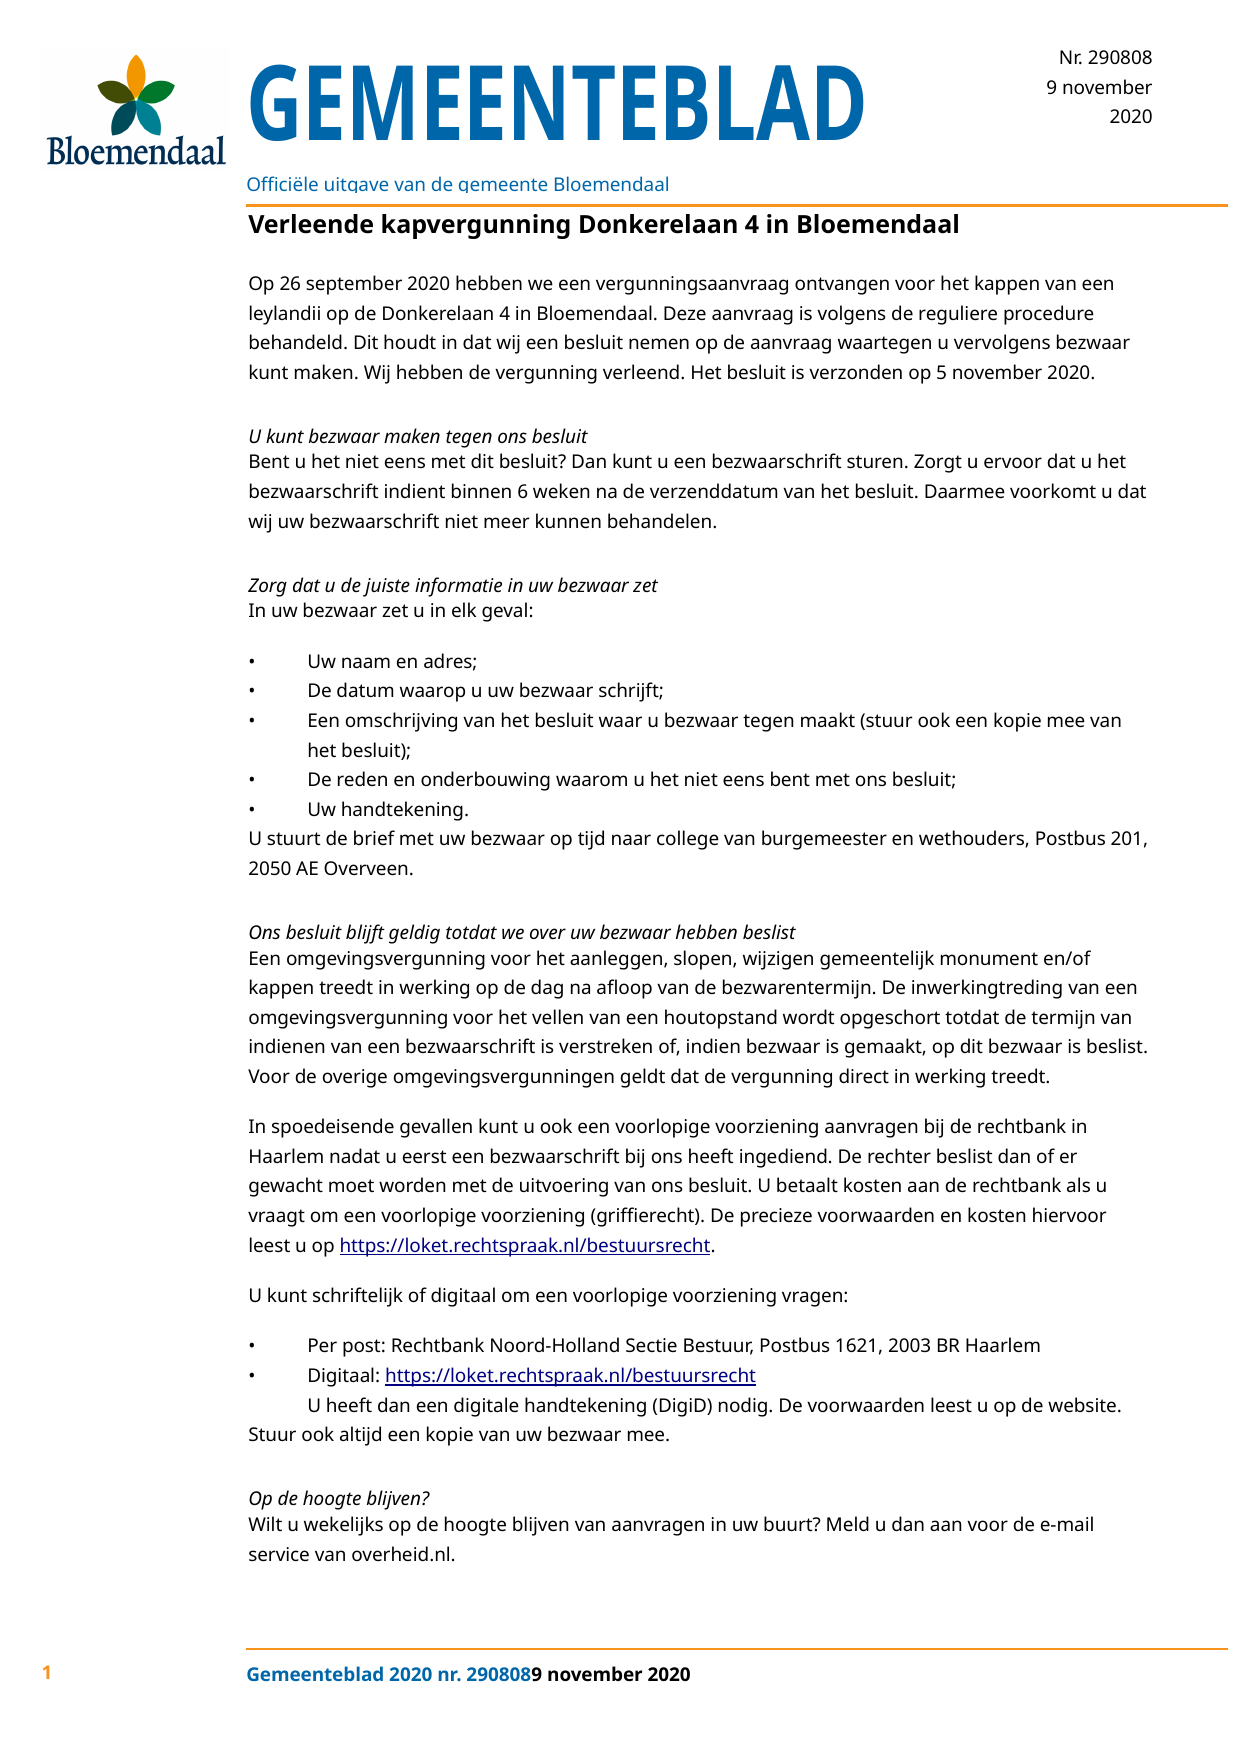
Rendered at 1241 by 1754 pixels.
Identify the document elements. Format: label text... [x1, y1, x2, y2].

text Ons besluit blijft geldig totdat we over uw bezwaar hebben beslist [248, 919, 1152, 945]
text Verleende kapvergunning Donkerelaan 4 in Bloemendaal [248, 207, 1152, 241]
text Een omgevingsvergunning voor het aanleggen, slopen, wijzigen gemeentelijk monument en/of kappen treedt in werking op de dag na afloop van de bezwarentermijn. De inwerkingtreding van een omgevingsvergunning voor het vellen van een houtopstand wordt opgeschort totdat de termijn van indienen van een bezwaarschrift is verstreken of, indien bezwaar is gemaakt, op dit bezwaar is beslist. Voor de overige omgevingsvergunningen geldt dat de vergunning direct in werking treedt. [248, 945, 1152, 1089]
text Bent u het niet eens met dit besluit? Dan kunt u een bezwaarschrift sturen. Zorgt u ervoor dat u het bezwaarschrift indient binnen 6 weken na de verzenddatum van het besluit. Daarmee voorkomt u dat wij uw bezwaarschrift niet meer kunnen behandelen. [248, 449, 1152, 534]
list U heeft dan een digitale handtekening (DigiD) nodig. De voorwaarden leest u op de website. [248, 1392, 1152, 1418]
text U kunt schriftelijk of digitaal om een voorlopige voorziening vragen: [248, 1282, 1152, 1308]
text In spoedeisende gevallen kunt u ook een voorlopige voorziening aanvragen bij de rechtbank in Haarlem nadat u eerst een bezwaarschrift bij ons heeft ingediend. De rechter beslist dan of er gewacht moet worden met de uitvoering van ons besluit. U betaalt kosten aan de rechtbank als u vraagt om een voorlopige voorziening (griffierecht). De precieze voorwaarden en kosten hiervoor leest u op https://loket.rechtspraak.nl/bestuursrecht. [248, 1113, 1152, 1258]
list Per post: Rechtbank Noord-Holland Sectie Bestuur, Postbus 1621, 2003 BR Haarlem [248, 1333, 1152, 1358]
text Op de hoogte blijven? [248, 1485, 1152, 1511]
text Stuur ook altijd een kopie van uw bezwaar mee. [248, 1421, 1152, 1447]
text Zorg dat u de juiste informatie in uw bezwaar zet [248, 572, 1152, 598]
list Uw naam en adres; [248, 648, 1152, 674]
text In uw bezwaar zet u in elk geval: [248, 598, 1152, 623]
list De datum waarop u uw bezwaar schrijft; [248, 678, 1152, 703]
list Digitaal: https://loket.rechtspraak.nl/bestuursrecht [248, 1362, 1152, 1388]
text Op 26 september 2020 hebben we een vergunningsaanvraag ontvangen voor het kappen van een leylandii op de Donkerelaan 4 in Bloemendaal. Deze aanvraag is volgens de reguliere procedure behandeld. Dit houdt in dat wij een besluit nemen op de aanvraag waartegen u vervolgens bezwaar kunt maken. Wij hebben de vergunning verleend. Het besluit is verzonden op 5 november 2020. [248, 270, 1152, 385]
list De reden en onderbouwing waarom u het niet eens bent met ons besluit; [248, 766, 1152, 792]
picture [41, 47, 231, 172]
list Een omschrijving van het besluit waar u bezwaar tegen maakt (stuur ook een kopie mee van het besluit); [248, 707, 1152, 762]
list Uw handtekening. [248, 796, 1152, 822]
text Wilt u wekelijks op de hoogte blijven van aanvragen in uw buurt? Meld u dan aan voor de e-mail service van overheid.nl. [248, 1511, 1152, 1566]
text U kunt bezwaar maken tegen ons besluit [248, 423, 1152, 449]
text U stuurt de brief met uw bezwaar op tijd naar college van burgemeester en wethouders, Postbus 201, 2050 AE Overveen. [248, 826, 1152, 881]
